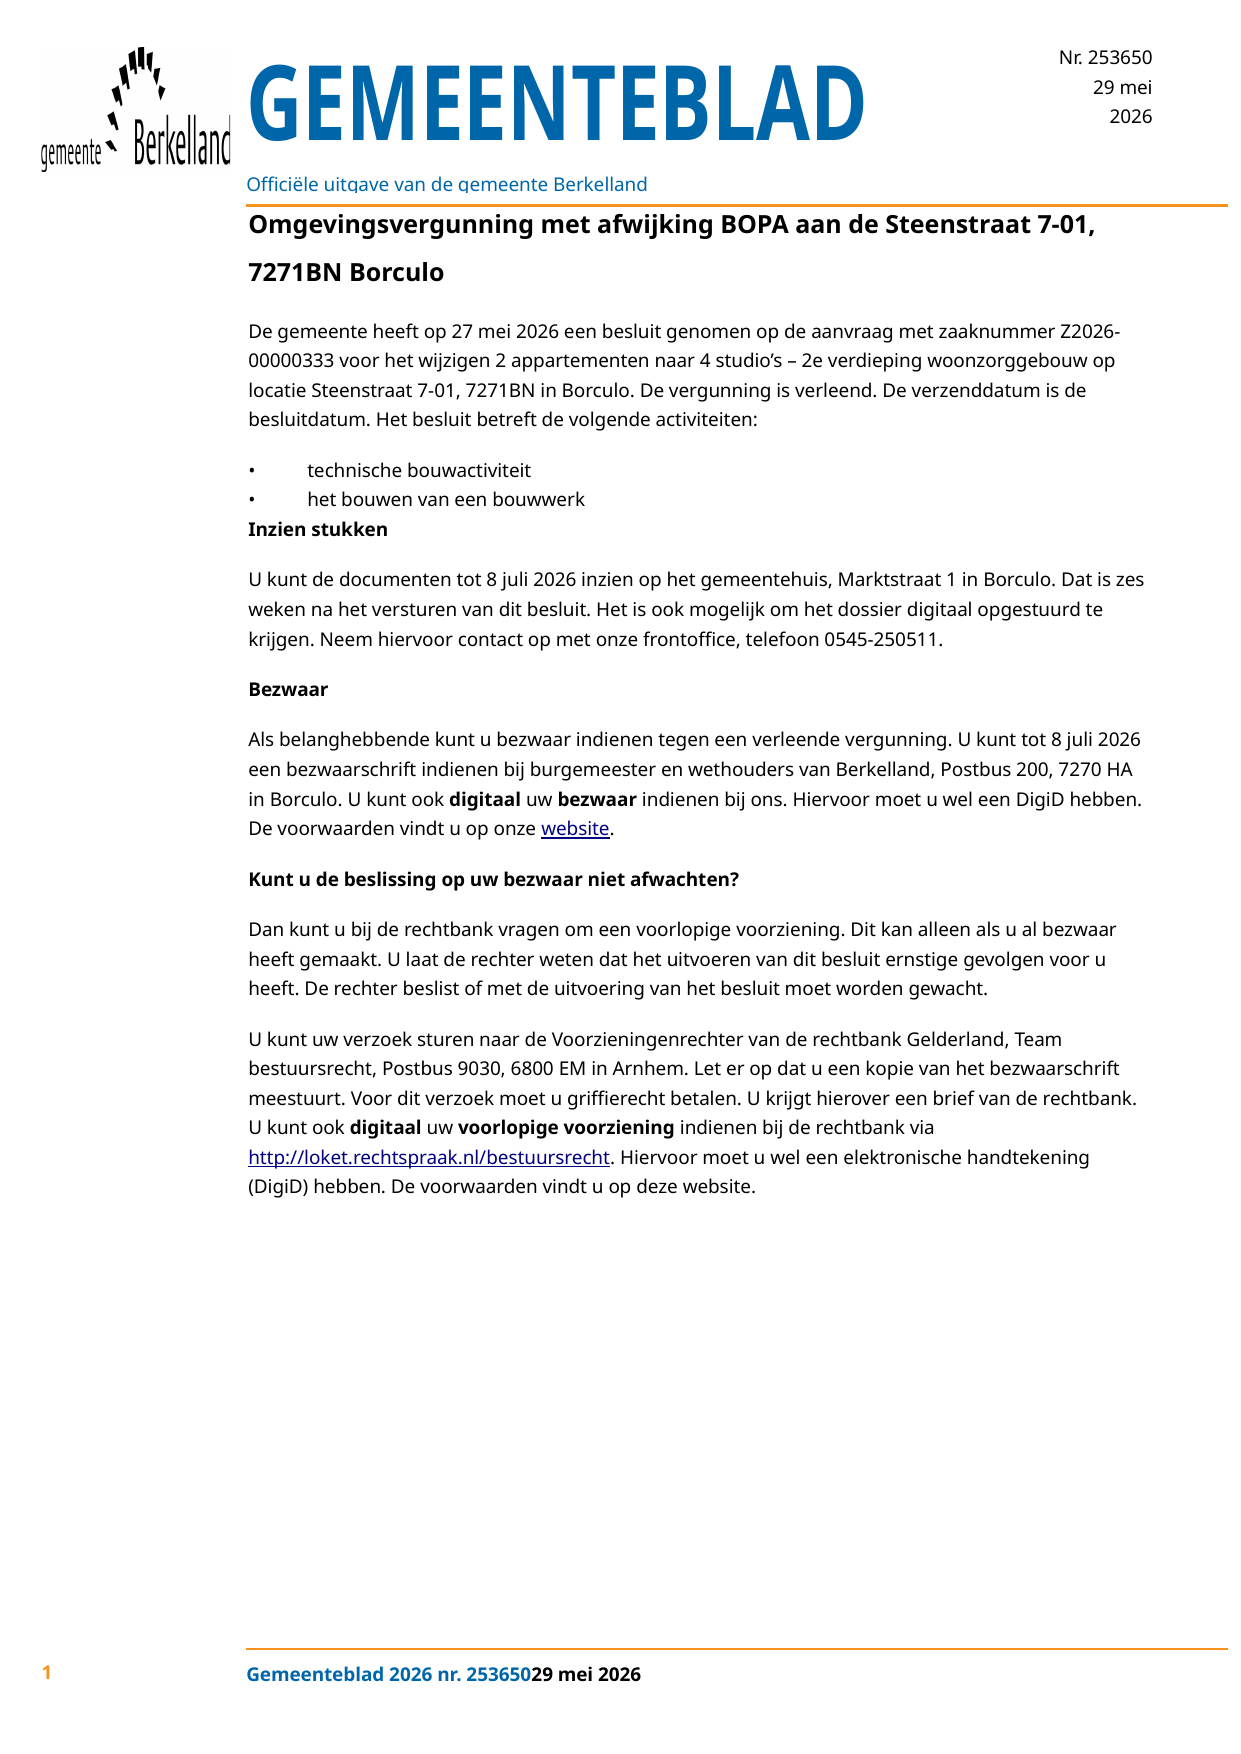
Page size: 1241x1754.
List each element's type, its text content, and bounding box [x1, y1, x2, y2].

list het bouwen van een bouwwerk [248, 487, 1152, 512]
text Inzien stukken [248, 516, 1152, 542]
text U kunt de documenten tot 8 juli 2026 inzien op het gemeentehuis, Marktstraat 1 in Borculo. Dat is zes weken na het versturen van dit besluit. Het is ook mogelijk om het dossier digitaal opgestuurd te krijgen. Neem hiervoor contact op met onze frontoffice, telefoon 0545-250511. [248, 567, 1152, 652]
text Als belanghebbende kunt u bezwaar indienen tegen een verleende vergunning. U kunt tot 8 juli 2026 een bezwaarschrift indienen bij burgemeester en wethouders van Berkelland, Postbus 200, 7270 HA in Borculo. U kunt ook digitaal uw bezwaar indienen bij ons. Hiervoor moet u wel een DigiD hebben. De voorwaarden vindt u op onze website. [248, 727, 1152, 841]
text Bezwaar [248, 676, 1152, 702]
text Kunt u de beslissing op uw bezwaar niet afwachten? [248, 866, 1152, 892]
text Omgevingsvergunning met afwijking BOPA aan de Steenstraat 7-01, 7271BN Borculo [248, 207, 1152, 288]
picture [41, 47, 231, 172]
text De gemeente heeft op 27 mei 2026 een besluit genomen op de aanvraag met zaaknummer Z2026-00000333 voor het wijzigen 2 appartementen naar 4 studio’s – 2e verdieping woonzorggebouw op locatie Steenstraat 7-01, 7271BN in Borculo. De vergunning is verleend. De verzenddatum is de besluitdatum. Het besluit betreft de volgende activiteiten: [248, 318, 1152, 432]
text U kunt uw verzoek sturen naar de Voorzieningenrechter van de rechtbank Gelderland, Team bestuursrecht, Postbus 9030, 6800 EM in Arnhem. Let er op dat u een kopie van het bezwaarschrift meestuurt. Voor dit verzoek moet u griffierecht betalen. U krijgt hierover een brief van de rechtbank. U kunt ook digitaal uw voorlopige voorziening indienen bij de rechtbank via http://loket.rechtspraak.nl/bestuursrecht. Hiervoor moet u wel een elektronische handtekening (DigiD) hebben. De voorwaarden vindt u op deze website. [248, 1026, 1152, 1199]
text Dan kunt u bij de rechtbank vragen om een voorlopige voorziening. Dit kan alleen als u al bezwaar heeft gemaakt. U laat de rechter weten dat het uitvoeren van dit besluit ernstige gevolgen voor u heeft. De rechter beslist of met de uitvoering van het besluit moet worden gewacht. [248, 916, 1152, 1001]
list technische bouwactiviteit [248, 457, 1152, 483]
